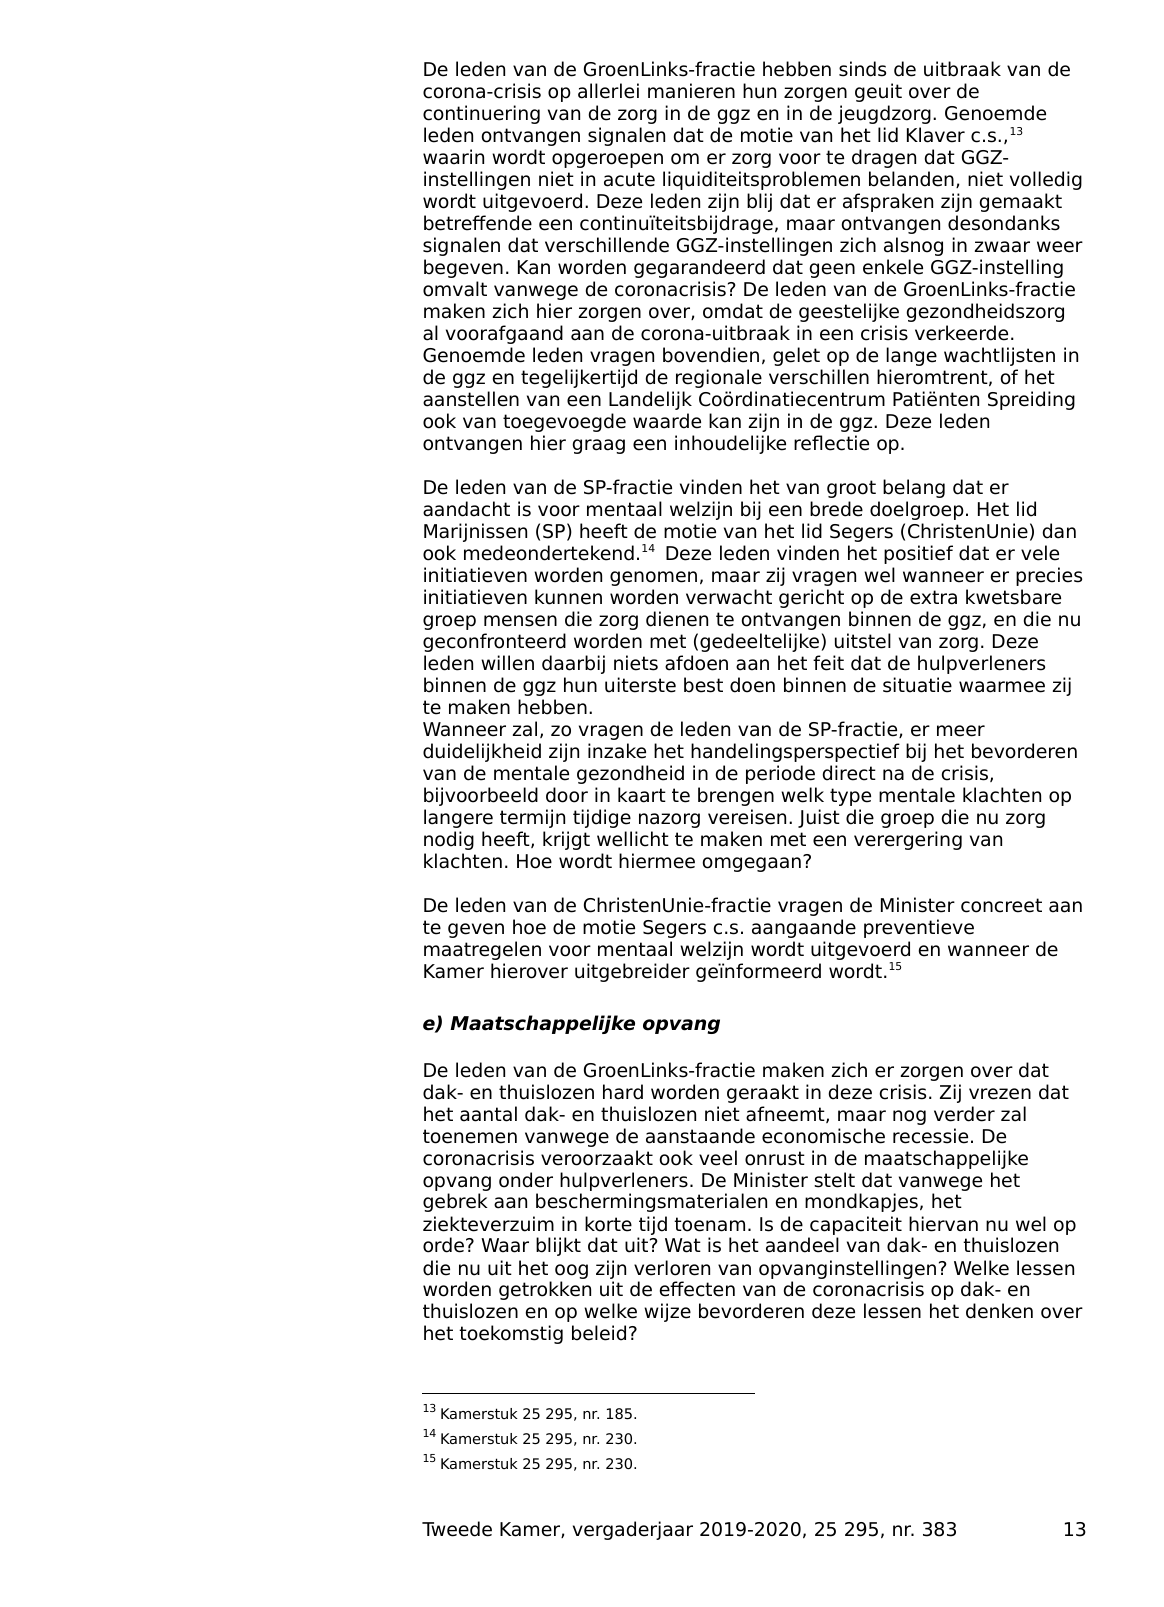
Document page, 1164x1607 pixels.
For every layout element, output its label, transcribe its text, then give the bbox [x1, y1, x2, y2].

text Kamerstuk 25 295, nr. 185. [422, 1402, 1087, 1424]
text Kamerstuk 25 295, nr. 230. [422, 1452, 1087, 1474]
subtitle e) Maatschappelijke opvang [422, 1013, 1087, 1034]
text Kamerstuk 25 295, nr. 230. [422, 1427, 1087, 1449]
text De leden van de GroenLinks-fractie hebben sinds de uitbraak van de corona-crisis op allerlei manieren hun zorgen geuit over de continuering van de zorg in de ggz en in de jeugdzorg. Genoemde leden ontvangen signalen dat de motie van het lid Klaver c.s., waarin wordt opgeroepen om er zorg voor te dragen dat GGZ-instellingen niet in acute liquiditeitsproblemen belanden, niet volledig wordt uitgevoerd. Deze leden zijn blij dat er afspraken zijn gemaakt betreffende een continuïteitsbijdrage, maar ontvangen desondanks signalen dat verschillende GGZ-instellingen zich alsnog in zwaar weer begeven. Kan worden gegarandeerd dat geen enkele GGZ-instelling omvalt vanwege de coronacrisis? De leden van de GroenLinks-fractie maken zich hier zorgen over, omdat de geestelijke gezondheidszorg al voorafgaand aan de corona-uitbraak in een crisis verkeerde. Genoemde leden vragen bovendien, gelet op de lange wachtlijsten in de ggz en tegelijkertijd de regionale verschillen hieromtrent, of het aanstellen van een Landelijk Coördinatiecentrum Patiënten Spreiding ook van toegevoegde waarde kan zijn in de ggz. Deze leden ontvangen hier graag een inhoudelijke reflectie op. [422, 59, 1087, 455]
text De leden van de ChristenUnie-fractie vragen de Minister concreet aan te geven hoe de motie Segers c.s. aangaande preventieve maatregelen voor mentaal welzijn wordt uitgevoerd en wanneer de Kamer hierover uitgebreider geïnformeerd wordt. [422, 895, 1087, 983]
text De leden van de SP-fractie vinden het van groot belang dat er aandacht is voor mentaal welzijn bij een brede doelgroep. Het lid Marijnissen (SP) heeft de motie van het lid Segers (ChristenUnie) dan ook medeondertekend. Deze leden vinden het positief dat er vele initiatieven worden genomen, maar zij vragen wel wanneer er precies initiatieven kunnen worden verwacht gericht op de extra kwetsbare groep mensen die zorg dienen te ontvangen binnen de ggz, en die nu geconfronteerd worden met (gedeeltelijke) uitstel van zorg. Deze leden willen daarbij niets afdoen aan het feit dat de hulpverleners binnen de ggz hun uiterste best doen binnen de situatie waarmee zij te maken hebben. [422, 477, 1087, 719]
text Wanneer zal, zo vragen de leden van de SP-fractie, er meer duidelijkheid zijn inzake het handelingsperspectief bij het bevorderen van de mentale gezondheid in de periode direct na de crisis, bijvoorbeeld door in kaart te brengen welk type mentale klachten op langere termijn tijdige nazorg vereisen. Juist die groep die nu zorg nodig heeft, krijgt wellicht te maken met een verergering van klachten. Hoe wordt hiermee omgegaan? [422, 719, 1087, 872]
text De leden van de GroenLinks-fractie maken zich er zorgen over dat dak- en thuislozen hard worden geraakt in deze crisis. Zij vrezen dat het aantal dak- en thuislozen niet afneemt, maar nog verder zal toenemen vanwege de aanstaande economische recessie. De coronacrisis veroorzaakt ook veel onrust in de maatschappelijke opvang onder hulpverleners. De Minister stelt dat vanwege het gebrek aan beschermingsmaterialen en mondkapjes, het ziekteverzuim in korte tijd toenam. Is de capaciteit hiervan nu wel op orde? Waar blijkt dat uit? Wat is het aandeel van dak- en thuislozen die nu uit het oog zijn verloren van opvanginstellingen? Welke lessen worden getrokken uit de effecten van de coronacrisis op dak- en thuislozen en op welke wijze bevorderen deze lessen het denken over het toekomstig beleid? [422, 1059, 1087, 1345]
